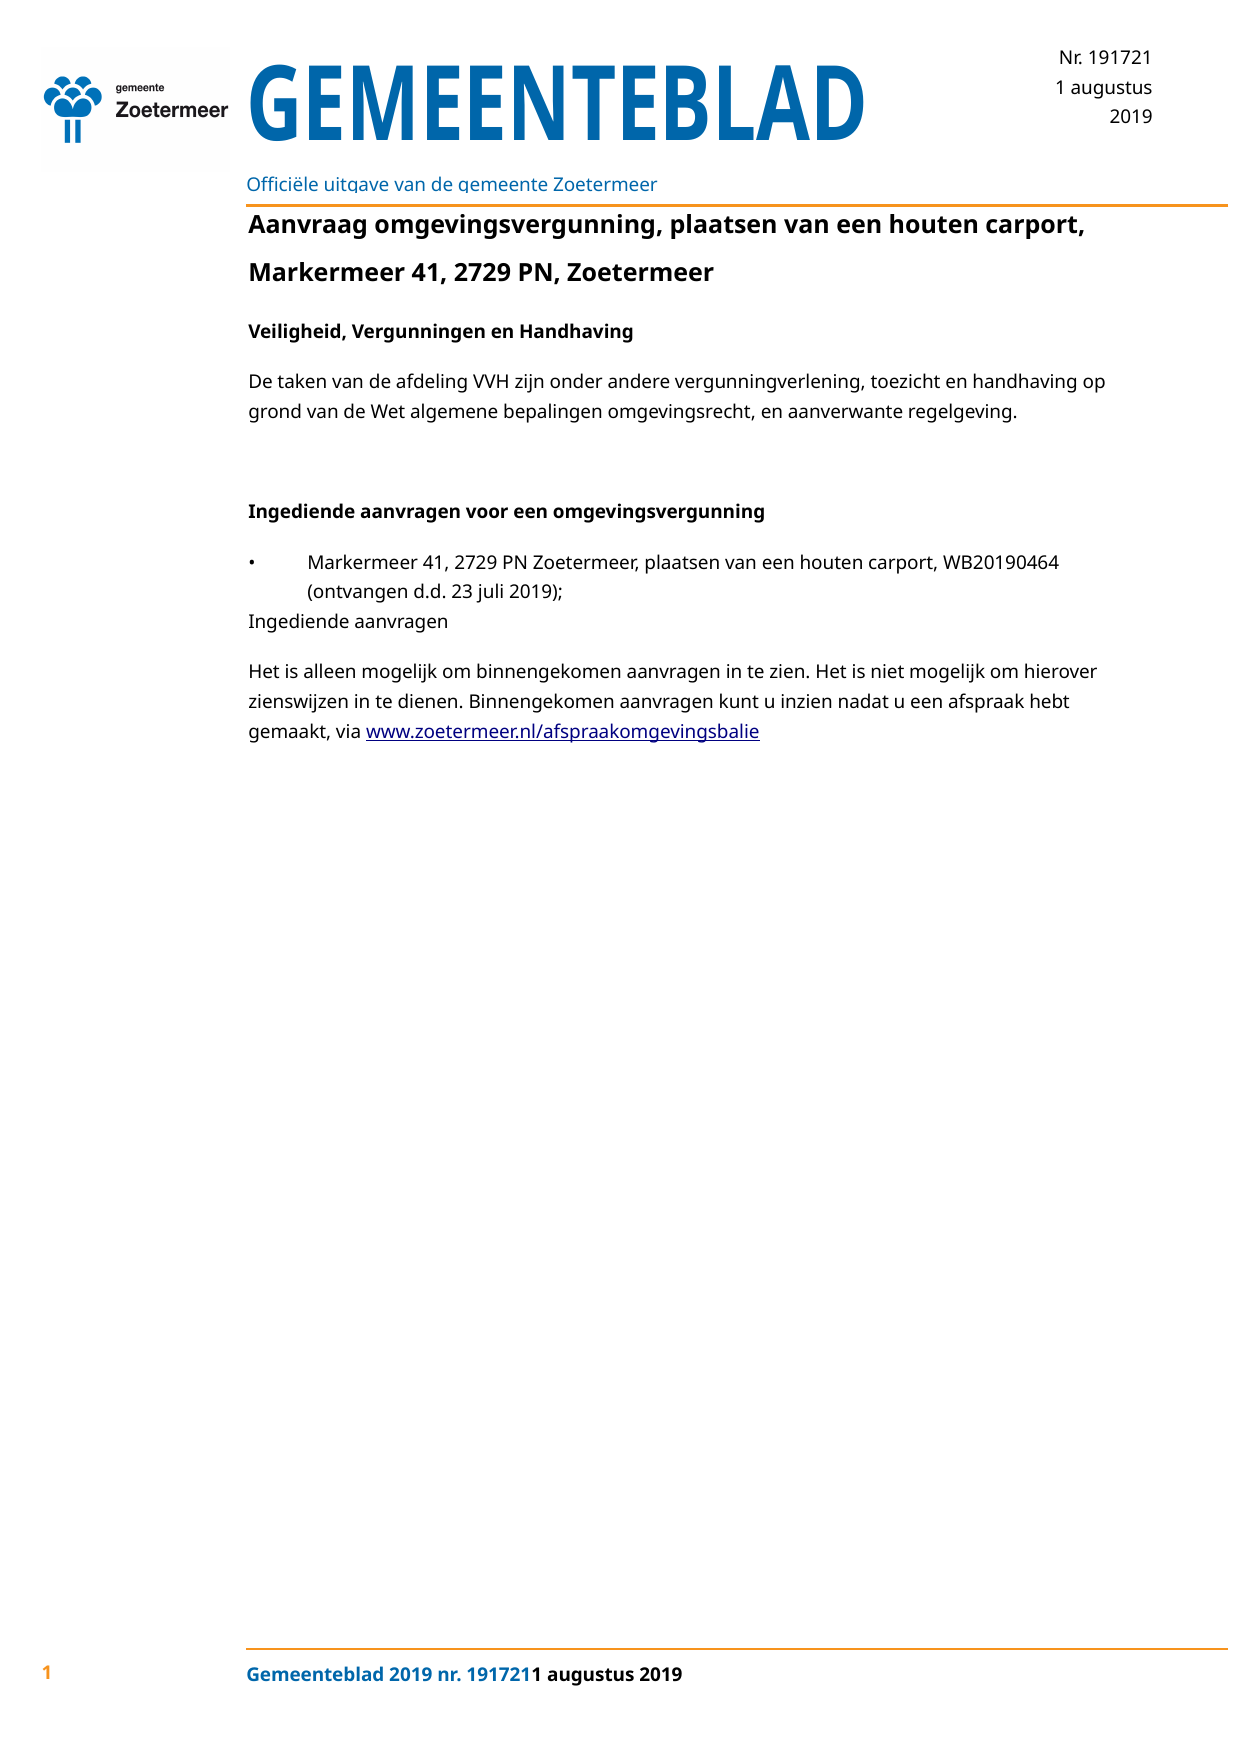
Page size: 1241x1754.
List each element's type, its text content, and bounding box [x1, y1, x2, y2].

text Veiligheid, Vergunningen en Handhaving [248, 318, 1152, 344]
text Ingediende aanvragen voor een omgevingsvergunning [248, 499, 1152, 524]
picture [41, 47, 231, 172]
text Ingediende aanvragen [248, 608, 1152, 634]
text Het is alleen mogelijk om binnengekomen aanvragen in te zien. Het is niet mogelijk om hierover zienswijzen in te dienen. Binnengekomen aanvragen kunt u inzien nadat u een afspraak hebt gemaakt, via www.zoetermeer.nl/afspraakomgevingsbalie [248, 659, 1152, 744]
list Markermeer 41, 2729 PN Zoetermeer, plaatsen van een houten carport, WB20190464 (ontvangen d.d. 23 juli 2019); [248, 549, 1152, 604]
text De taken van de afdeling VVH zijn onder andere vergunningverlening, toezicht en handhaving op grond van de Wet algemene bepalingen omgevingsrecht, en aanverwante regelgeving. [248, 368, 1152, 424]
text Aanvraag omgevingsvergunning, plaatsen van een houten carport, Markermeer 41, 2729 PN, Zoetermeer [248, 207, 1152, 288]
